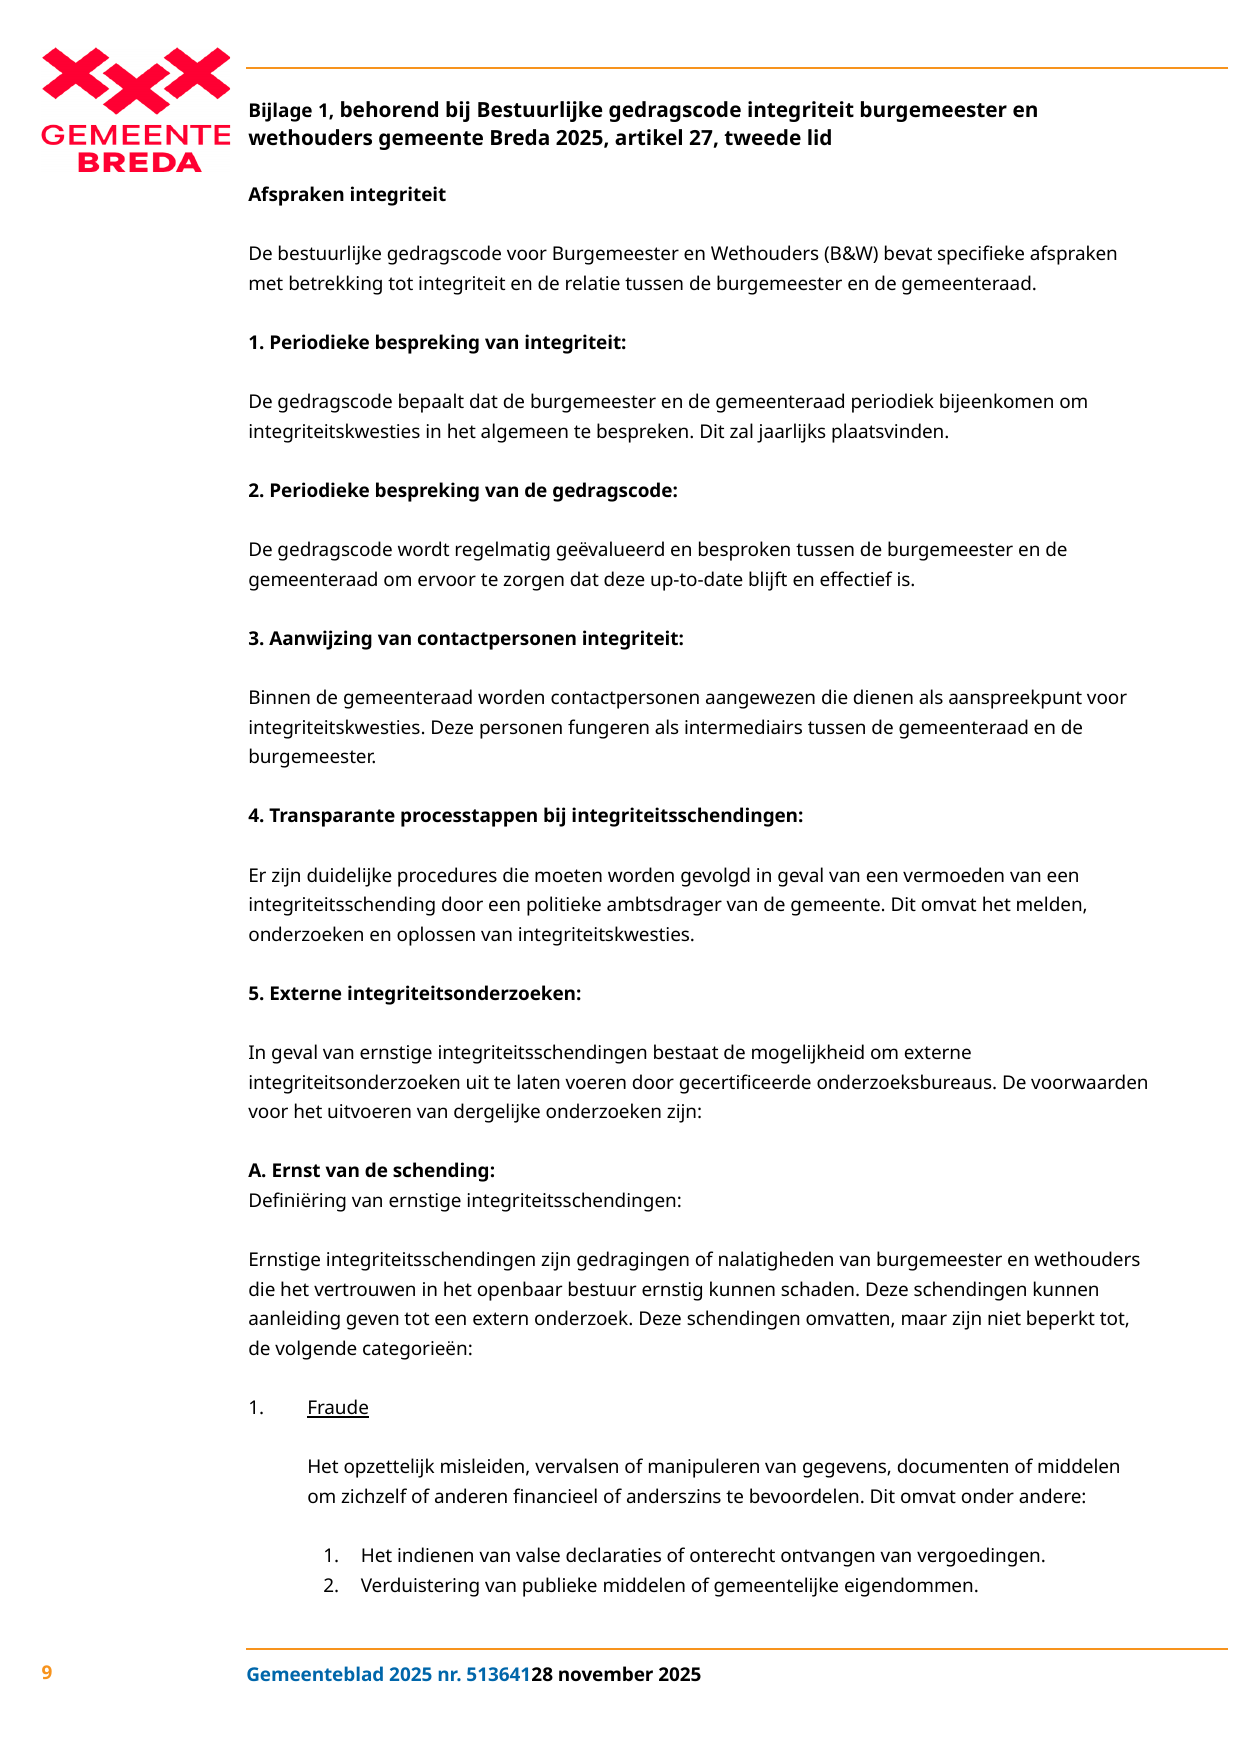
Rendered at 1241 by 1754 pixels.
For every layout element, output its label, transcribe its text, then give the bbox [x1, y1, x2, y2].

list Fraude [248, 1394, 1152, 1420]
list Het indienen van valse declaraties of onterecht ontvangen van vergoedingen. [323, 1542, 1152, 1568]
text In geval van ernstige integriteitsschendingen bestaat de mogelijkheid om externe integriteitsonderzoeken uit te laten voeren door gecertificeerde onderzoeksbureaus. De voorwaarden voor het uitvoeren van dergelijke onderzoeken zijn: [248, 1039, 1152, 1124]
text De gedragscode wordt regelmatig geëvalueerd en besproken tussen de burgemeester en de gemeenteraad om ervoor te zorgen dat deze up-to-date blijft en effectief is. [248, 536, 1152, 592]
text 4. Transparante processtappen bij integriteitsschendingen: [248, 803, 1152, 828]
text De bestuurlijke gedragscode voor Burgemeester en Wethouders (B&W) bevat specifieke afspraken met betrekking tot integriteit en de relatie tussen de burgemeester en de gemeenteraad. [248, 241, 1152, 296]
text Definiëring van ernstige integriteitsschendingen: [248, 1187, 1152, 1213]
list Het opzettelijk misleiden, vervalsen of manipuleren van gegevens, documenten of middelen om zichzelf of anderen financieel of anderszins te bevoordelen. Dit omvat onder andere: [248, 1453, 1152, 1509]
text Ernstige integriteitsschendingen zijn gedragingen of nalatigheden van burgemeester en wethouders die het vertrouwen in het openbaar bestuur ernstig kunnen schaden. Deze schendingen kunnen aanleiding geven tot een extern onderzoek. Deze schendingen omvatten, maar zijn niet beperkt tot, de volgende categorieën: [248, 1246, 1152, 1361]
text De gedragscode bepaalt dat de burgemeester en de gemeenteraad periodiek bijeenkomen om integriteitskwesties in het algemeen te bespreken. Dit zal jaarlijks plaatsvinden. [248, 388, 1152, 444]
picture [41, 47, 231, 172]
text 5. Externe integriteitsonderzoeken: [248, 980, 1152, 1006]
text Afspraken integriteit [248, 181, 1152, 207]
text 3. Aanwijzing van contactpersonen integriteit: [248, 625, 1152, 651]
text 2. Periodieke bespreking van de gedragscode: [248, 477, 1152, 503]
list Verduistering van publieke middelen of gemeentelijke eigendommen. [323, 1572, 1152, 1597]
text A. Ernst van de schending: [248, 1158, 1152, 1183]
text Binnen de gemeenteraad worden contactpersonen aangewezen die dienen als aanspreekpunt voor integriteitskwesties. Deze personen fungeren als intermediairs tussen de gemeenteraad en de burgemeester. [248, 684, 1152, 769]
text Er zijn duidelijke procedures die moeten worden gevolgd in geval van een vermoeden van een integriteitsschending door een politieke ambtsdrager van de gemeente. Dit omvat het melden, onderzoeken en oplossen van integriteitskwesties. [248, 862, 1152, 947]
text 1. Periodieke bespreking van integriteit: [248, 329, 1152, 355]
text Bijlage 1, behorend bij Bestuurlijke gedragscode integriteit burgemeester en wethouders gemeente Breda 2025, artikel 27, tweede lid [248, 95, 1152, 152]
